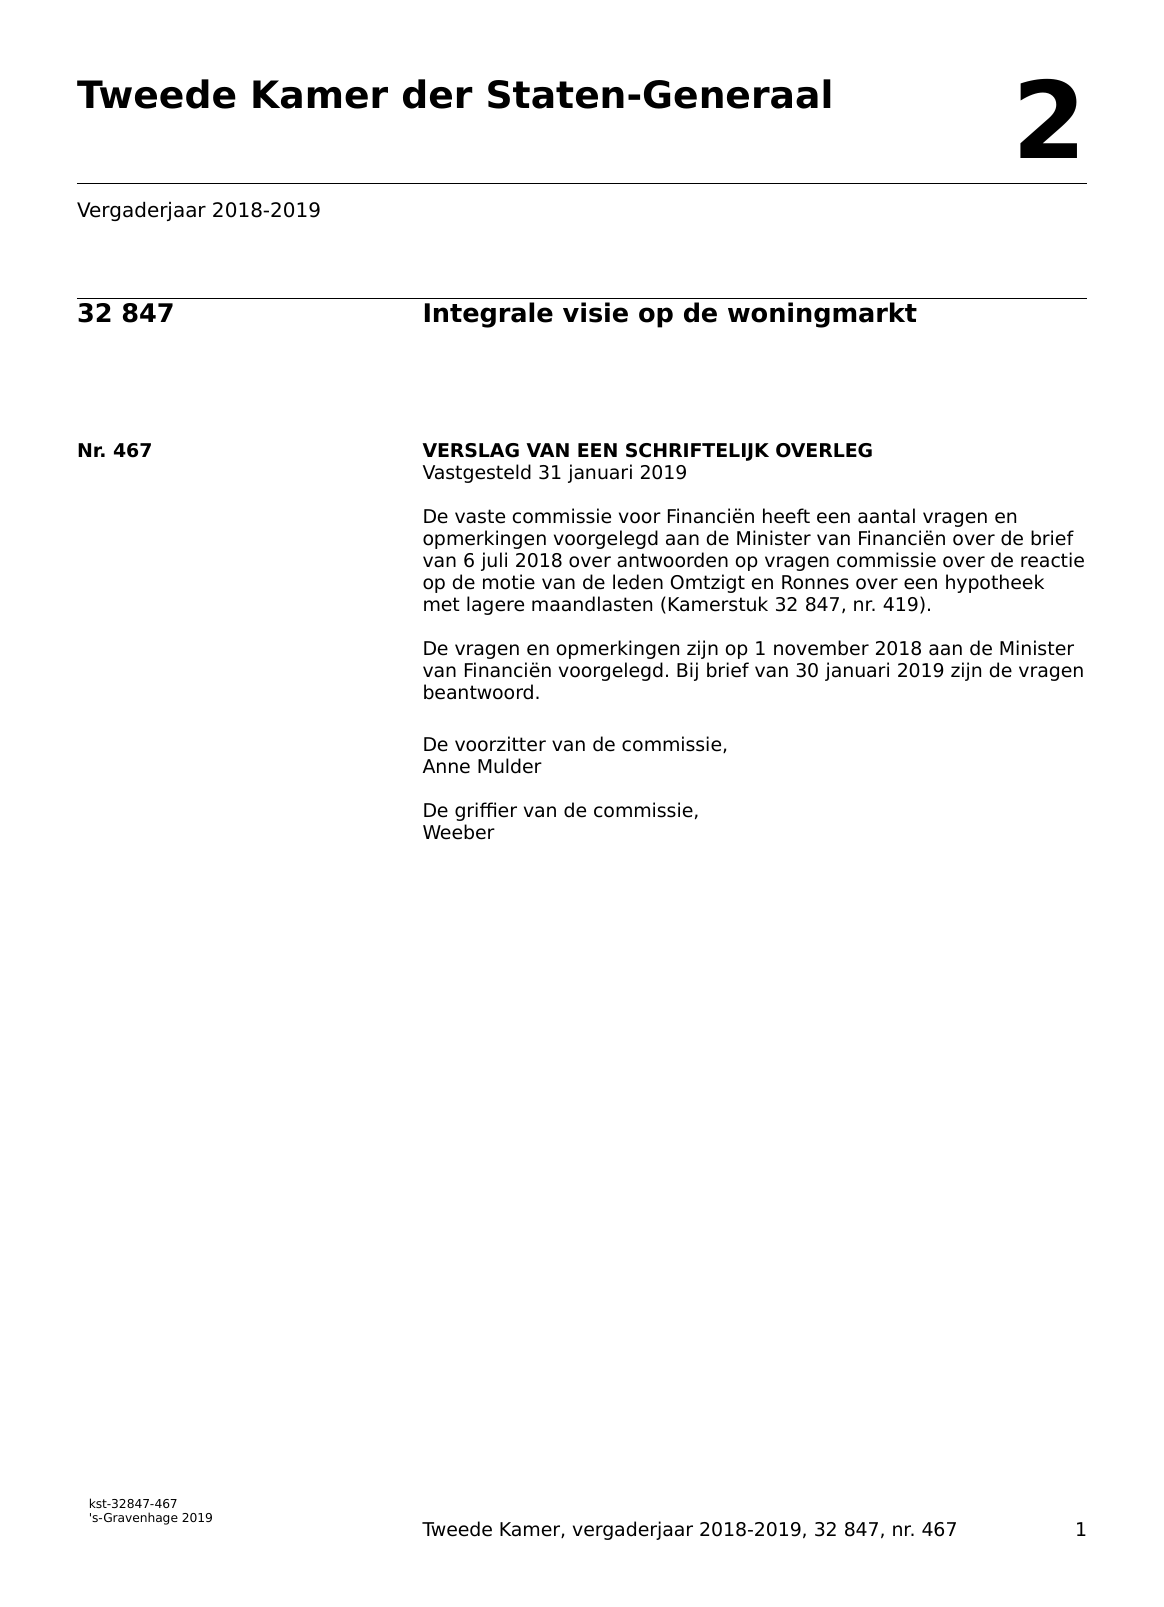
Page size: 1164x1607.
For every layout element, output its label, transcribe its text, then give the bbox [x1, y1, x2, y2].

text Vastgesteld 31 januari 2019 [422, 462, 1087, 484]
text De voorzitter van de commissie, Anne Mulder [422, 734, 1087, 778]
subtitle Nr. 467 VERSLAG VAN EEN SCHRIFTELIJK OVERLEG [77, 440, 1087, 462]
table_header 2 [886, 59, 1087, 183]
text De griffier van de commissie, Weeber [422, 800, 1087, 844]
text De vaste commissie voor Financiën heeft een aantal vragen en opmerkingen voorgelegd aan de Minister van Financiën over de brief van 6 juli 2018 over antwoorden op vragen commissie over de reactie op de motie van de leden Omtzigt en Ronnes over een hypotheek met lagere maandlasten (Kamerstuk 32 847, nr. 419). [422, 506, 1087, 616]
text 's-Gravenhage 2019 [88, 1511, 323, 1525]
table_header Tweede Kamer der Staten-Generaal [77, 59, 886, 183]
text De vragen en opmerkingen zijn op 1 november 2018 aan de Minister van Financiën voorgelegd. Bij brief van 30 januari 2019 zijn de vragen beantwoord. [422, 638, 1087, 704]
table_cell Vergaderjaar 2018-2019 [77, 184, 1087, 298]
text kst-32847-467 [88, 1497, 323, 1511]
subtitle 32 847 Integrale visie op de woningmarkt [77, 299, 1087, 329]
